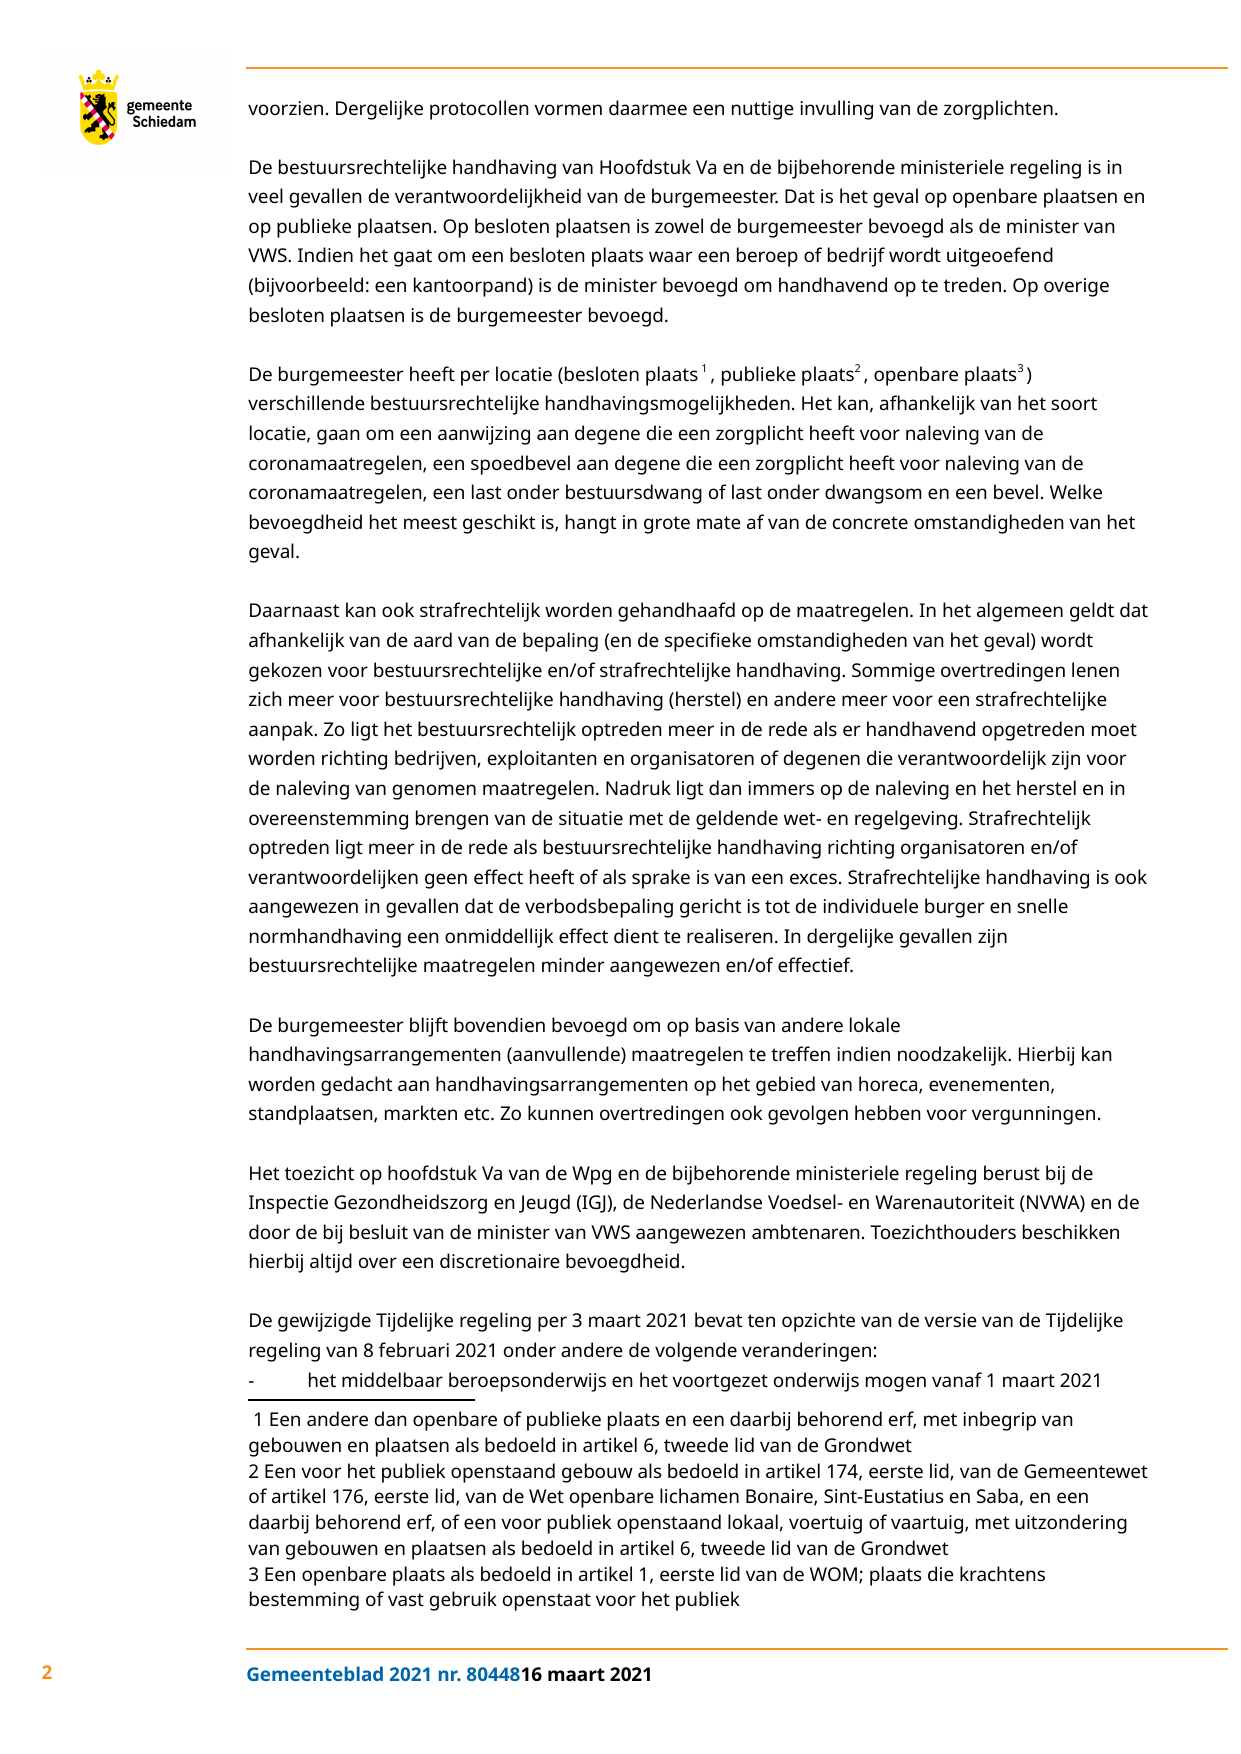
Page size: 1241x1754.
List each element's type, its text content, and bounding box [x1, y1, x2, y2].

text Het toezicht op hoofdstuk Va van de Wpg en de bijbehorende ministeriele regeling berust bij de Inspectie Gezondheidszorg en Jeugd (IGJ), de Nederlandse Voedsel- en Warenautoriteit (NVWA) en de door de bij besluit van de minister van VWS aangewezen ambtenaren. Toezichthouders beschikken hierbij altijd over een discretionaire bevoegdheid. [248, 1160, 1152, 1274]
text Daarnaast kan ook strafrechtelijk worden gehandhaafd op de maatregelen. In het algemeen geldt dat afhankelijk van de aard van de bepaling (en de specifieke omstandigheden van het geval) wordt gekozen voor bestuursrechtelijke en/of strafrechtelijke handhaving. Sommige overtredingen lenen zich meer voor bestuursrechtelijke handhaving (herstel) en andere meer voor een strafrechtelijke aanpak. Zo ligt het bestuursrechtelijk optreden meer in de rede als er handhavend opgetreden moet worden richting bedrijven, exploitanten en organisatoren of degenen die verantwoordelijk zijn voor de naleving van genomen maatregelen. Nadruk ligt dan immers op de naleving en het herstel en in overeenstemming brengen van de situatie met de geldende wet- en regelgeving. Strafrechtelijk optreden ligt meer in de rede als bestuursrechtelijke handhaving richting organisatoren en/of verantwoordelijken geen effect heeft of als sprake is van een exces. Strafrechtelijke handhaving is ook aangewezen in gevallen dat de verbodsbepaling gericht is tot de individuele burger en snelle normhandhaving een onmiddellijk effect dient te realiseren. In dergelijke gevallen zijn bestuursrechtelijke maatregelen minder aangewezen en/of effectief. [248, 598, 1152, 978]
picture [41, 47, 231, 172]
text De bestuursrechtelijke handhaving van Hoofdstuk Va en de bijbehorende ministeriele regeling is in veel gevallen de verantwoordelijkheid van de burgemeester. Dat is het geval op openbare plaatsen en op publieke plaatsen. Op besloten plaatsen is zowel de burgemeester bevoegd als de minister van VWS. Indien het gaat om een besloten plaats waar een beroep of bedrijf wordt uitgeoefend (bijvoorbeeld: een kantoorpand) is de minister bevoegd om handhavend op te treden. Op overige besloten plaatsen is de burgemeester bevoegd. [248, 154, 1152, 328]
text Een voor het publiek openstaand gebouw als bedoeld in artikel 174, eerste lid, van de Gemeentewet of artikel 176, eerste lid, van de Wet openbare lichamen Bonaire, Sint-Eustatius en Saba, en een daarbij behorend erf, of een voor publiek openstaand lokaal, voertuig of vaartuig, met uitzondering van gebouwen en plaatsen als bedoeld in artikel 6, tweede lid van de Grondwet [248, 1458, 1152, 1561]
text voorzien. Dergelijke protocollen vormen daarmee een nuttige invulling van de zorgplichten. [248, 95, 1152, 121]
text Een openbare plaats als bedoeld in artikel 1, eerste lid van de WOM; plaats die krachtens bestemming of vast gebruik openstaat voor het publiek [248, 1561, 1152, 1612]
list het middelbaar beroepsonderwijs en het voortgezet onderwijs mogen vanaf 1 maart 2021 [248, 1367, 1152, 1393]
text De burgemeester heeft per locatie (besloten plaats, publieke plaats, openbare plaats) verschillende bestuursrechtelijke handhavingsmogelijkheden. Het kan, afhankelijk van het soort locatie, gaan om een aanwijzing aan degene die een zorgplicht heeft voor naleving van de coronamaatregelen, een spoedbevel aan degene die een zorgplicht heeft voor naleving van de coronamaatregelen, een last onder bestuursdwang of last onder dwangsom en een bevel. Welke bevoegdheid het meest geschikt is, hangt in grote mate af van de concrete omstandigheden van het geval. [248, 361, 1152, 564]
text De burgemeester blijft bovendien bevoegd om op basis van andere lokale handhavingsarrangementen (aanvullende) maatregelen te treffen indien noodzakelijk. Hierbij kan worden gedacht aan handhavingsarrangementen op het gebied van horeca, evenementen, standplaatsen, markten etc. Zo kunnen overtredingen ook gevolgen hebben voor vergunningen. [248, 1012, 1152, 1126]
text Een andere dan openbare of publieke plaats en een daarbij behorend erf, met inbegrip van gebouwen en plaatsen als bedoeld in artikel 6, tweede lid van de Grondwet [248, 1406, 1152, 1458]
text De gewijzigde Tijdelijke regeling per 3 maart 2021 bevat ten opzichte van de versie van de Tijdelijke regeling van 8 februari 2021 onder andere de volgende veranderingen: [248, 1308, 1152, 1363]
